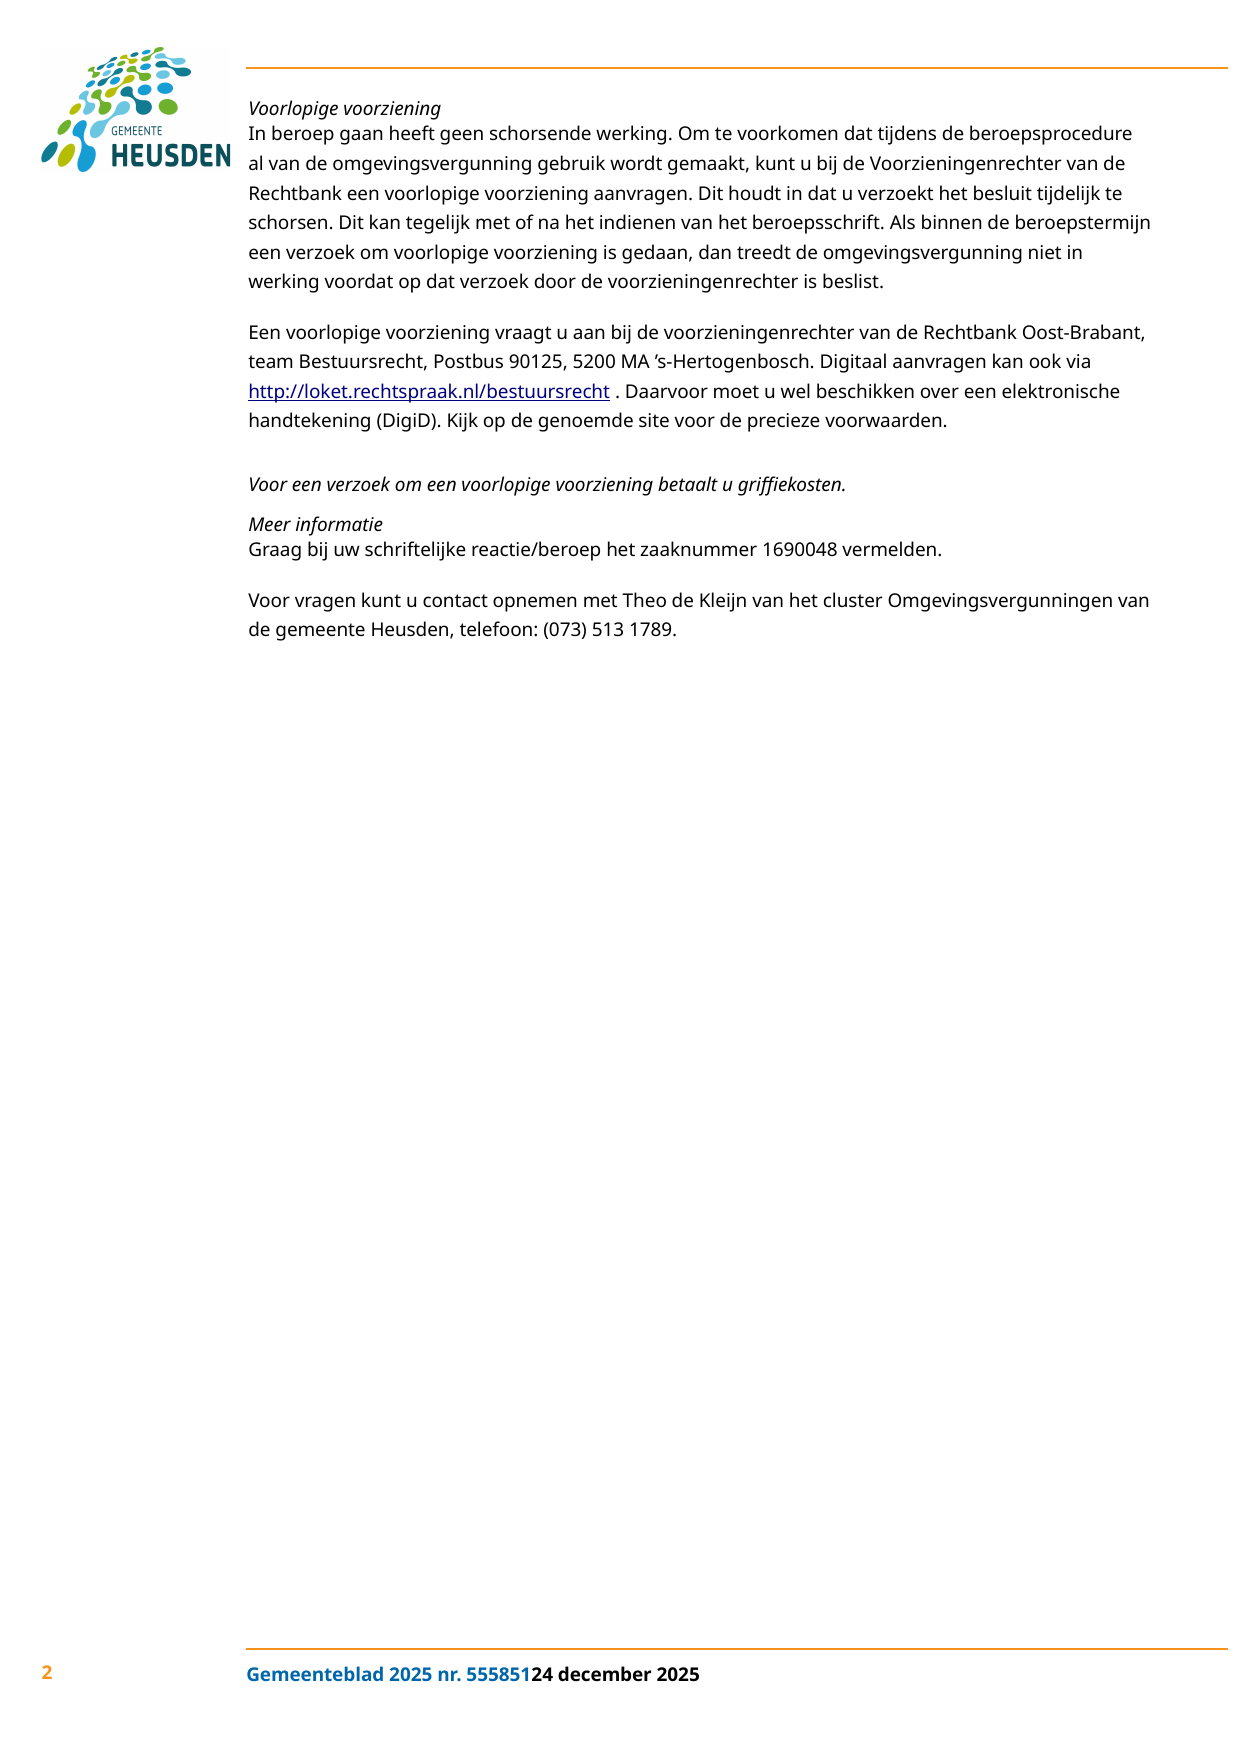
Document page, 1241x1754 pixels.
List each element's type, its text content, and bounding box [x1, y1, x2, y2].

text Een voorlopige voorziening vraagt u aan bij de voorzieningenrechter van de Rechtbank Oost-Brabant, team Bestuursrecht, Postbus 90125, 5200 MA ’s-Hertogenbosch. Digitaal aanvragen kan ook via http://loket.rechtspraak.nl/bestuursrecht . Daarvoor moet u wel beschikken over een elektronische handtekening (DigiD). Kijk op de genoemde site voor de precieze voorwaarden. [248, 319, 1152, 433]
text Graag bij uw schriftelijke reactie/beroep het zaaknummer 1690048 vermelden. [248, 537, 1152, 562]
text Voor vragen kunt u contact opnemen met Theo de Kleijn van het cluster Omgevingsvergunningen van de gemeente Heusden, telefoon: (073) 513 1789. [248, 587, 1152, 642]
text Voor een verzoek om een voorlopige voorziening betaalt u griffiekosten. [248, 472, 1152, 497]
picture [41, 47, 231, 172]
text In beroep gaan heeft geen schorsende werking. Om te voorkomen dat tijdens de beroepsprocedure al van de omgevingsvergunning gebruik wordt gemaakt, kunt u bij de Voorzieningenrechter van de Rechtbank een voorlopige voorziening aanvragen. Dit houdt in dat u verzoekt het besluit tijdelijk te schorsen. Dit kan tegelijk met of na het indienen van het beroepsschrift. Als binnen de beroepstermijn een verzoek om voorlopige voorziening is gedaan, dan treedt de omgevingsvergunning niet in werking voordat op dat verzoek door de voorzieningenrechter is beslist. [248, 121, 1152, 294]
text Meer informatie [248, 511, 1152, 537]
text Voorlopige voorziening [248, 95, 1152, 121]
